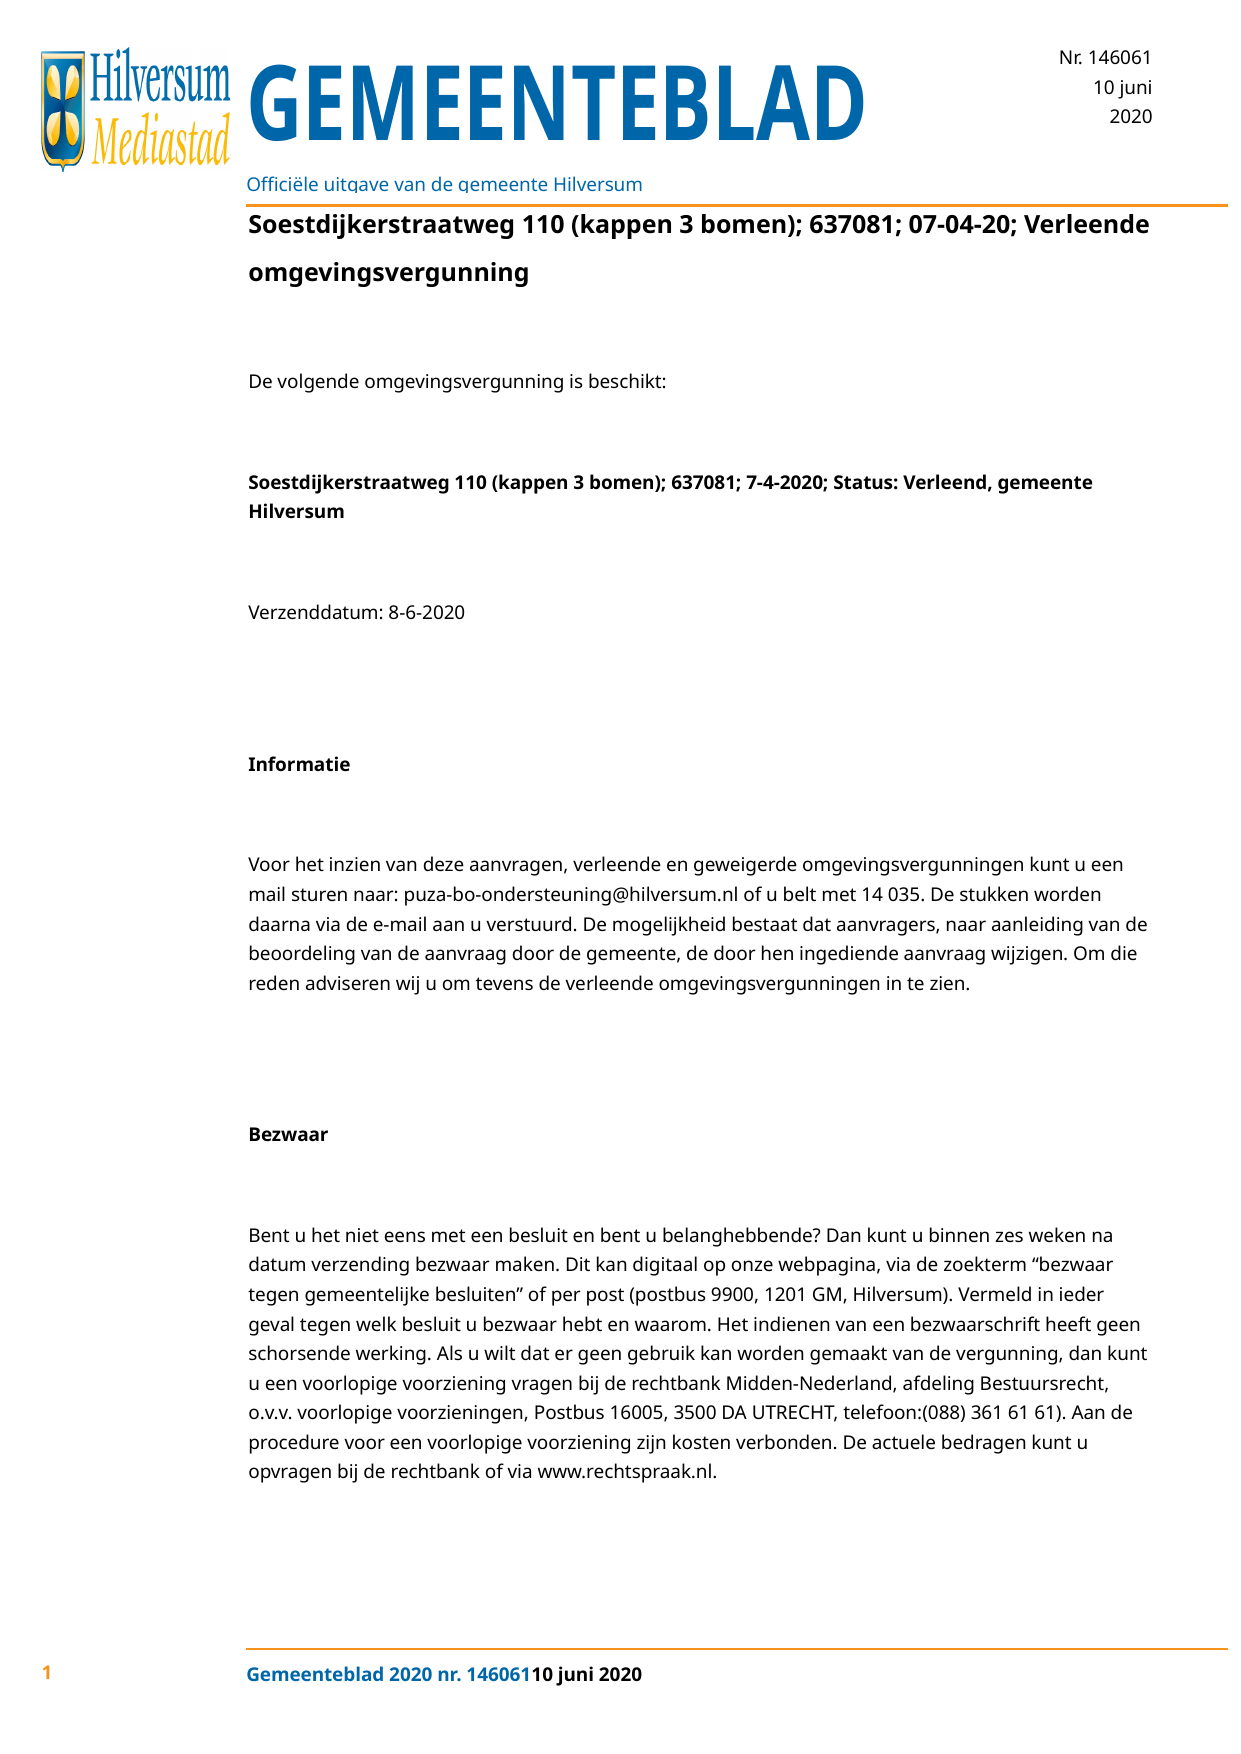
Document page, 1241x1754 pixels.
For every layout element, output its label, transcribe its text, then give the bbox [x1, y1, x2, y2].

text De volgende omgevingsvergunning is beschikt: [248, 368, 1152, 394]
text Voor het inzien van deze aanvragen, verleende en geweigerde omgevingsvergunningen kunt u een mail sturen naar: puza-bo-ondersteuning@hilversum.nl of u belt met 14 035. De stukken worden daarna via de e-mail aan u verstuurd. De mogelijkheid bestaat dat aanvragers, naar aanleiding van de beoordeling van de aanvraag door de gemeente, de door hen ingediende aanvraag wijzigen. Om die reden adviseren wij u om tevens de verleende omgevingsvergunningen in te zien. [248, 852, 1152, 996]
text Informatie [248, 751, 1152, 777]
text Soestdijkerstraatweg 110 (kappen 3 bomen); 637081; 7-4-2020; Status: Verleend, gemeente Hilversum [248, 469, 1152, 524]
text Soestdijkerstraatweg 110 (kappen 3 bomen); 637081; 07-04-20; Verleende omgevingsvergunning [248, 207, 1152, 288]
text Bezwaar [248, 1121, 1152, 1147]
picture [41, 47, 231, 172]
text Bent u het niet eens met een besluit en bent u belanghebbende? Dan kunt u binnen zes weken na datum verzending bezwaar maken. Dit kan digitaal op onze webpagina, via de zoekterm “bezwaar tegen gemeentelijke besluiten” of per post (postbus 9900, 1201 GM, Hilversum). Vermeld in ieder geval tegen welk besluit u bezwaar hebt en waarom. Het indienen van een bezwaarschrift heeft geen schorsende werking. Als u wilt dat er geen gebruik kan worden gemaakt van de vergunning, dan kunt u een voorlopige voorziening vragen bij de rechtbank Midden-Nederland, afdeling Bestuursrecht, o.v.v. voorlopige voorzieningen, Postbus 16005, 3500 DA UTRECHT, telefoon:(088) 361 61 61). Aan de procedure voor een voorlopige voorziening zijn kosten verbonden. De actuele bedragen kunt u opvragen bij de rechtbank of via www.rechtspraak.nl. [248, 1222, 1152, 1484]
text Verzenddatum: 8-6-2020 [248, 599, 1152, 625]
